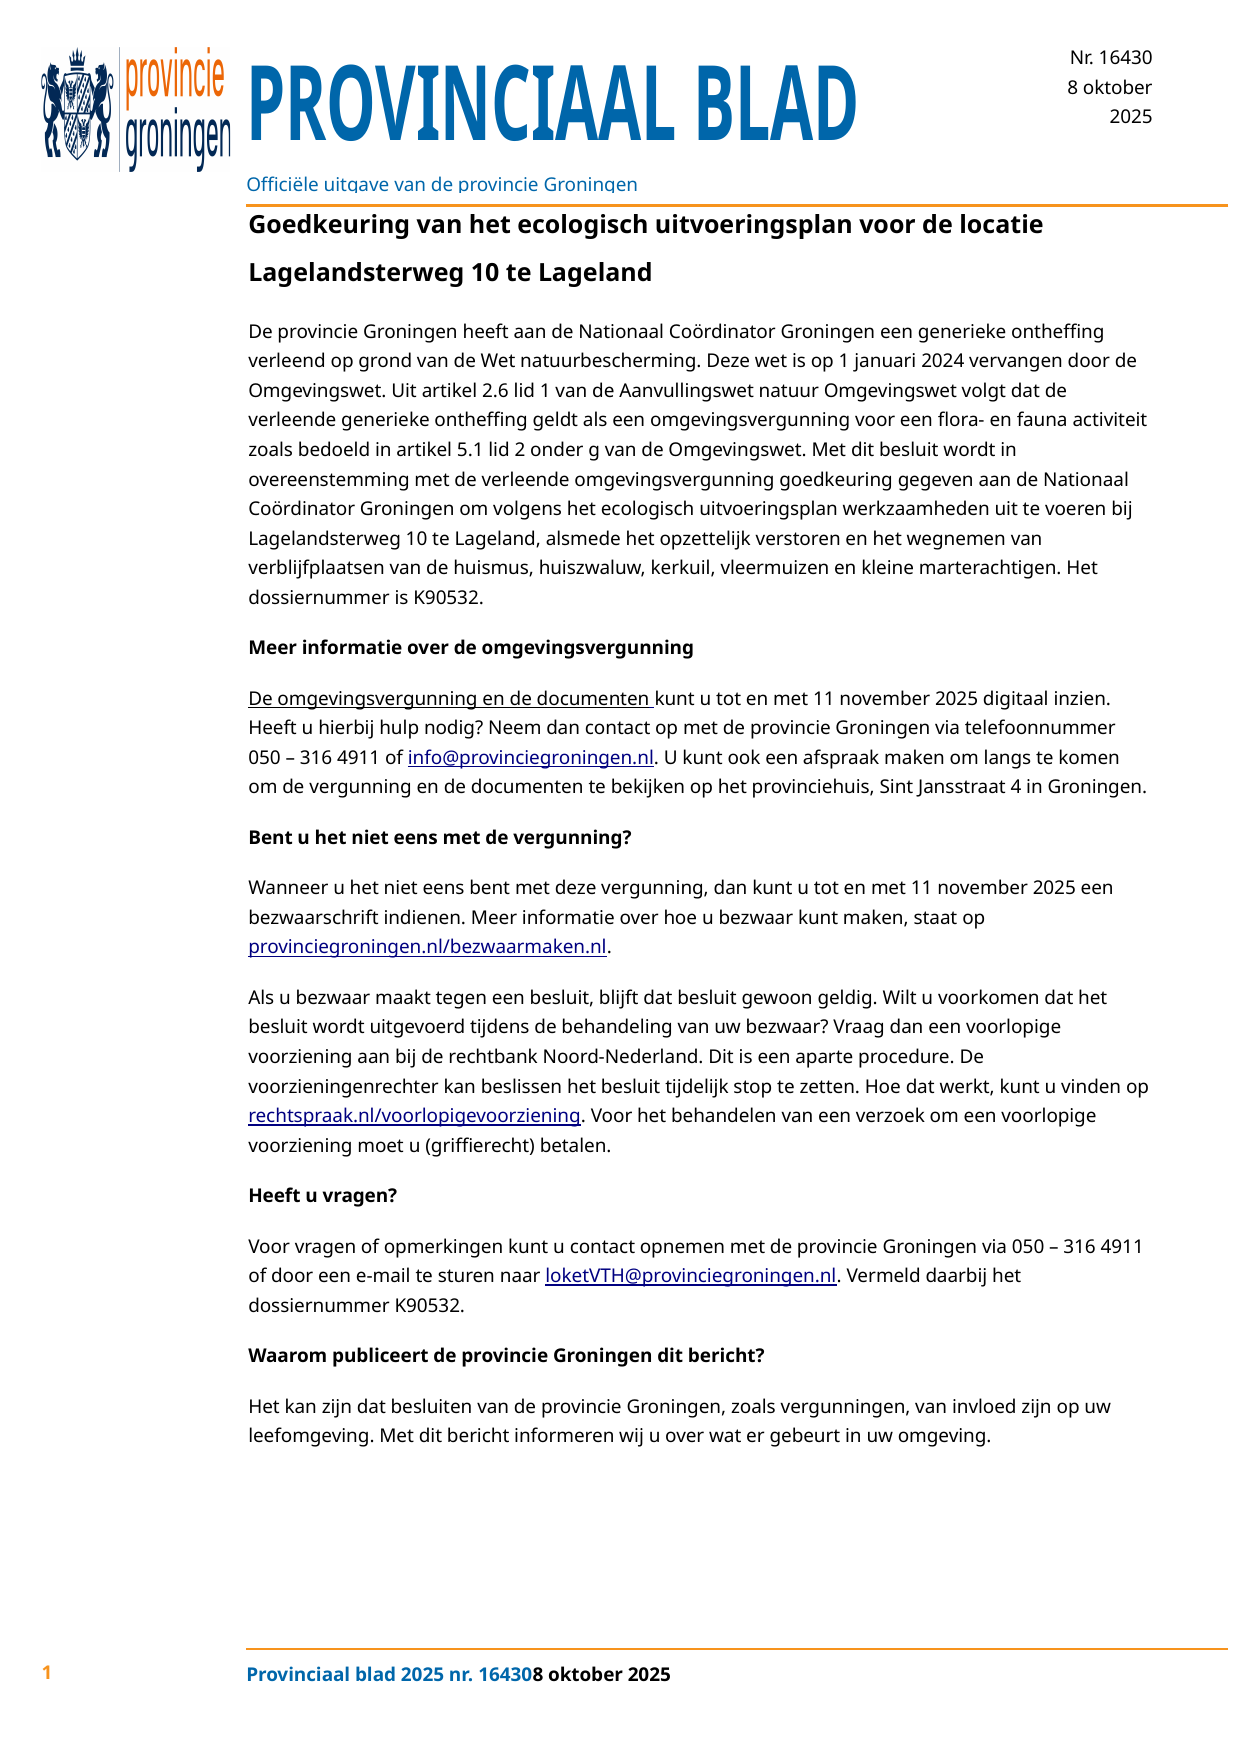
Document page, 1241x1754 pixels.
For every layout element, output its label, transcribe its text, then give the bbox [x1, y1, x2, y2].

text Bent u het niet eens met de vergunning? [248, 824, 1152, 850]
text Heeft u vragen? [248, 1182, 1152, 1208]
text Voor vragen of opmerkingen kunt u contact opnemen met de provincie Groningen via 050 – 316 4911 of door een e-mail te sturen naar loketVTH@provinciegroningen.nl. Vermeld daarbij het dossiernummer K90532. [248, 1233, 1152, 1318]
text Meer informatie over de omgevingsvergunning [248, 634, 1152, 660]
text Goedkeuring van het ecologisch uitvoeringsplan voor de locatie Lagelandsterweg 10 te Lageland [248, 207, 1152, 288]
text De provincie Groningen heeft aan de Nationaal Coördinator Groningen een generieke ontheffing verleend op grond van de Wet natuurbescherming. Deze wet is op 1 januari 2024 vervangen door de Omgevingswet. Uit artikel 2.6 lid 1 van de Aanvullingswet natuur Omgevingswet volgt dat de verleende generieke ontheffing geldt als een omgevingsvergunning voor een flora- en fauna activiteit zoals bedoeld in artikel 5.1 lid 2 onder g van de Omgevingswet. Met dit besluit wordt in overeenstemming met de verleende omgevingsvergunning goedkeuring gegeven aan de Nationaal Coördinator Groningen om volgens het ecologisch uitvoeringsplan werkzaamheden uit te voeren bij Lagelandsterweg 10 te Lageland, alsmede het opzettelijk verstoren en het wegnemen van verblijfplaatsen van de huismus, huiszwaluw, kerkuil, vleermuizen en kleine marterachtigen. Het dossiernummer is K90532. [248, 318, 1152, 610]
text Het kan zijn dat besluiten van de provincie Groningen, zoals vergunningen, van invloed zijn op uw leefomgeving. Met dit bericht informeren wij u over wat er gebeurt in uw omgeving. [248, 1393, 1152, 1448]
text Wanneer u het niet eens bent met deze vergunning, dan kunt u tot en met 11 november 2025 een bezwaarschrift indienen. Meer informatie over hoe u bezwaar kunt maken, staat op provinciegroningen.nl/bezwaarmaken.nl. [248, 874, 1152, 959]
picture [41, 47, 231, 172]
text De omgevingsvergunning en de documenten kunt u tot en met 11 november 2025 digitaal inzien. Heeft u hierbij hulp nodig? Neem dan contact op met de provincie Groningen via telefoonnummer 050 – 316 4911 of info@provinciegroningen.nl. U kunt ook een afspraak maken om langs te komen om de vergunning en de documenten te bekijken op het provinciehuis, Sint Jansstraat 4 in Groningen. [248, 685, 1152, 799]
text Waarom publiceert de provincie Groningen dit bericht? [248, 1342, 1152, 1368]
text Als u bezwaar maakt tegen een besluit, blijft dat besluit gewoon geldig. Wilt u voorkomen dat het besluit wordt uitgevoerd tijdens de behandeling van uw bezwaar? Vraag dan een voorlopige voorziening aan bij de rechtbank Noord-Nederland. Dit is een aparte procedure. De voorzieningenrechter kan beslissen het besluit tijdelijk stop te zetten. Hoe dat werkt, kunt u vinden op rechtspraak.nl/voorlopigevoorziening. Voor het behandelen van een verzoek om een voorlopige voorziening moet u (griffierecht) betalen. [248, 984, 1152, 1158]
